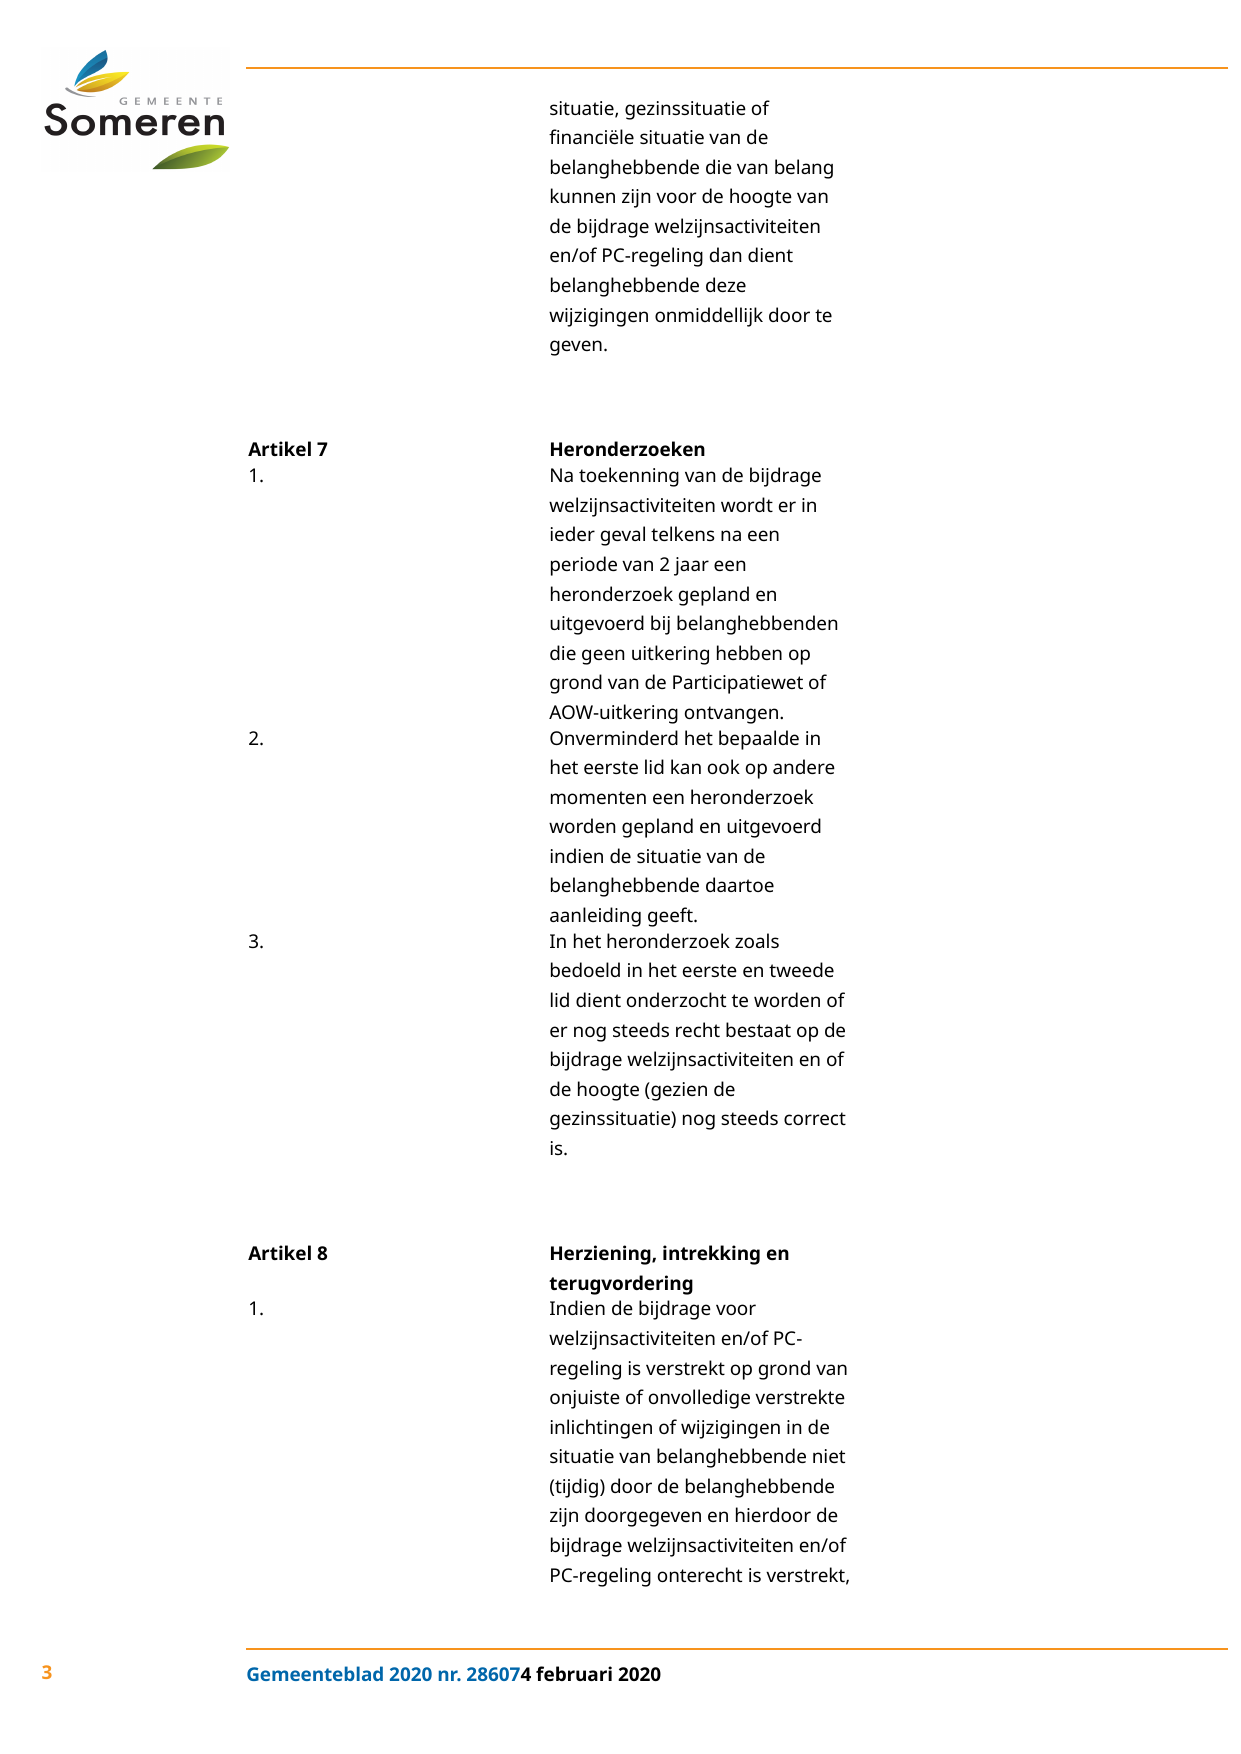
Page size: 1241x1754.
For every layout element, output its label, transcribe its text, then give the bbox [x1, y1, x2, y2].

table_cell situatie, gezinssituatie of financiële situatie van de belanghebbende die van belang kunnen zijn voor de hoogte van de bijdrage welzijnsactiviteiten en/of PC-regeling dan dient belanghebbende deze wijzigingen onmiddellijk door te geven. [549, 95, 850, 357]
table_header Herziening, intrekking en terugvordering [549, 1240, 850, 1296]
table_cell 2. [248, 725, 549, 928]
table_cell Indien de bijdrage voor welzijnsactiviteiten en/of PC-regeling is verstrekt op grond van onjuiste of onvolledige verstrekte inlichtingen of wijzigingen in de situatie van belanghebbende niet (tijdig) door de belanghebbende zijn doorgegeven en hierdoor de bijdrage welzijnsactiviteiten en/of PC-regeling onterecht is verstrekt, [549, 1296, 850, 1588]
table_header Artikel 8 [248, 1240, 549, 1296]
table_cell [850, 357, 1152, 383]
table_cell 3. [248, 928, 549, 1161]
table_cell 1. [248, 463, 549, 725]
table_header Heronderzoeken [549, 437, 850, 462]
table_header Artikel 7 [248, 437, 549, 462]
picture [41, 47, 231, 172]
table_cell [248, 357, 549, 383]
table_cell [850, 1161, 1152, 1187]
table_cell [549, 357, 850, 383]
table_cell [248, 95, 549, 357]
table_cell Onverminderd het bepaalde in het eerste lid kan ook op andere momenten een heronderzoek worden gepland en uitgevoerd indien de situatie van de belanghebbende daartoe aanleiding geeft. [549, 725, 850, 928]
table_cell Na toekenning van de bijdrage welzijnsactiviteiten wordt er in ieder geval telkens na een periode van 2 jaar een heronderzoek gepland en uitgevoerd bij belanghebbenden die geen uitkering hebben op grond van de Participatiewet of AOW-uitkering ontvangen. [549, 463, 850, 725]
table_cell In het heronderzoek zoals bedoeld in het eerste en tweede lid dient onderzocht te worden of er nog steeds recht bestaat op de bijdrage welzijnsactiviteiten en of de hoogte (gezien de gezinssituatie) nog steeds correct is. [549, 928, 850, 1161]
table_cell [248, 1161, 549, 1187]
table_cell 1. [248, 1296, 549, 1588]
table_cell [549, 1161, 850, 1187]
